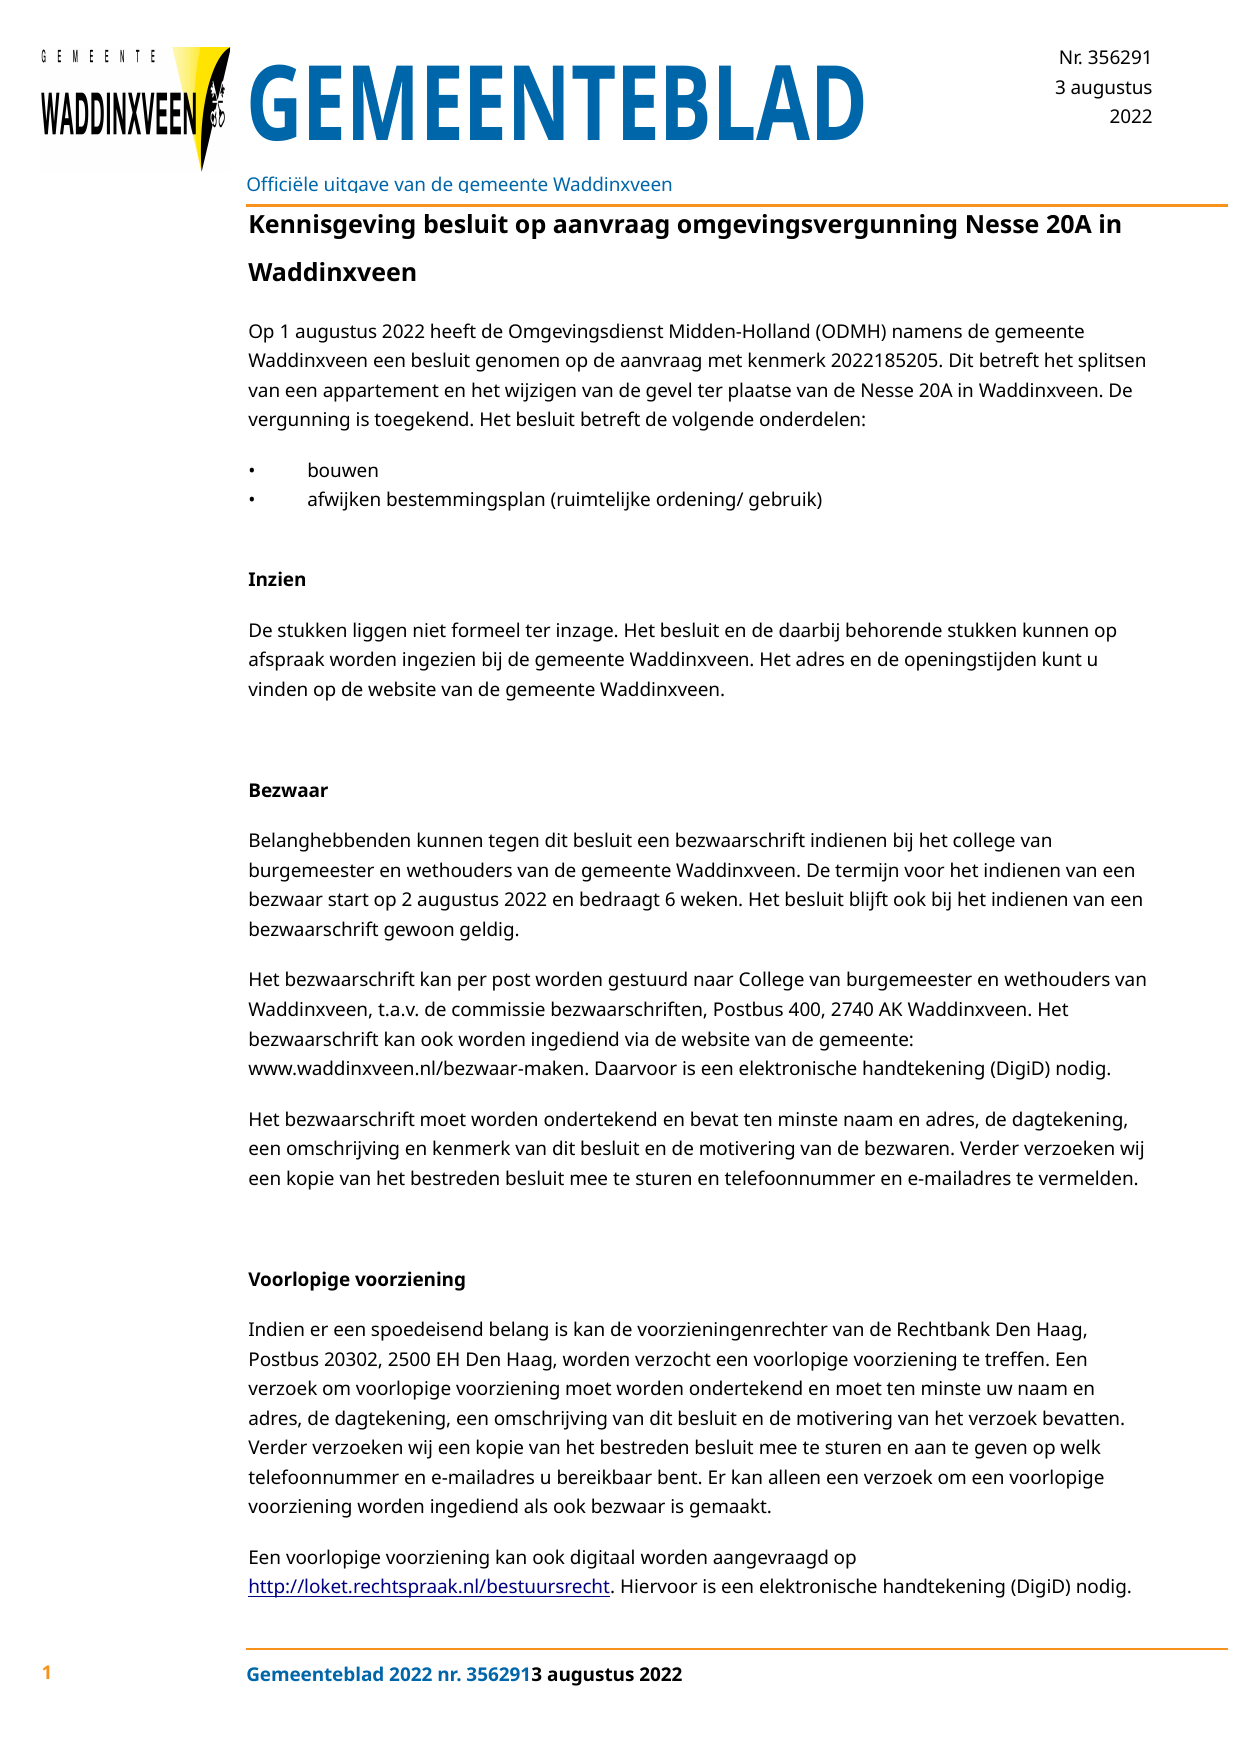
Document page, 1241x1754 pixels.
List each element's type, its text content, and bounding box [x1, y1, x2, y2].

text De stukken liggen niet formeel ter inzage. Het besluit en de daarbij behorende stukken kunnen op afspraak worden ingezien bij de gemeente Waddinxveen. Het adres en de openingstijden kunt u vinden op de website van de gemeente Waddinxveen. [248, 617, 1152, 702]
list bouwen [248, 457, 1152, 483]
text Een voorlopige voorziening kan ook digitaal worden aangevraagd op http://loket.rechtspraak.nl/bestuursrecht. Hiervoor is een elektronische handtekening (DigiD) nodig. [248, 1544, 1152, 1599]
picture [41, 47, 231, 172]
text Kennisgeving besluit op aanvraag omgevingsvergunning Nesse 20A in Waddinxveen [248, 207, 1152, 288]
text Indien er een spoedeisend belang is kan de voorzieningenrechter van de Rechtbank Den Haag, Postbus 20302, 2500 EH Den Haag, worden verzocht een voorlopige voorziening te treffen. Een verzoek om voorlopige voorziening moet worden ondertekend en moet ten minste uw naam en adres, de dagtekening, een omschrijving van dit besluit en de motivering van het verzoek bevatten. Verder verzoeken wij een kopie van het bestreden besluit mee te sturen en aan te geven op welk telefoonnummer en e-mailadres u bereikbaar bent. Er kan alleen een verzoek om een voorlopige voorziening worden ingediend als ook bezwaar is gemaakt. [248, 1316, 1152, 1519]
text Voorlopige voorziening [248, 1266, 1152, 1292]
list afwijken bestemmingsplan (ruimtelijke ordening/ gebruik) [248, 487, 1152, 512]
text Belanghebbenden kunnen tegen dit besluit een bezwaarschrift indienen bij het college van burgemeester en wethouders van de gemeente Waddinxveen. De termijn voor het indienen van een bezwaar start op 2 augustus 2022 en bedraagt 6 weken. Het besluit blijft ook bij het indienen van een bezwaarschrift gewoon geldig. [248, 827, 1152, 942]
text Het bezwaarschrift moet worden ondertekend en bevat ten minste naam en adres, de dagtekening, een omschrijving en kenmerk van dit besluit en de motivering van de bezwaren. Verder verzoeken wij een kopie van het bestreden besluit mee te sturen en telefoonnummer en e-mailadres te vermelden. [248, 1106, 1152, 1191]
text Bezwaar [248, 777, 1152, 803]
text Op 1 augustus 2022 heeft de Omgevingsdienst Midden-Holland (ODMH) namens de gemeente Waddinxveen een besluit genomen op de aanvraag met kenmerk 2022185205. Dit betreft het splitsen van een appartement en het wijzigen van de gevel ter plaatse van de Nesse 20A in Waddinxveen. De vergunning is toegekend. Het besluit betreft de volgende onderdelen: [248, 318, 1152, 432]
text Inzien [248, 567, 1152, 592]
text Het bezwaarschrift kan per post worden gestuurd naar College van burgemeester en wethouders van Waddinxveen, t.a.v. de commissie bezwaarschriften, Postbus 400, 2740 AK Waddinxveen. Het bezwaarschrift kan ook worden ingediend via de website van de gemeente: www.waddinxveen.nl/bezwaar-maken. Daarvoor is een elektronische handtekening (DigiD) nodig. [248, 967, 1152, 1081]
